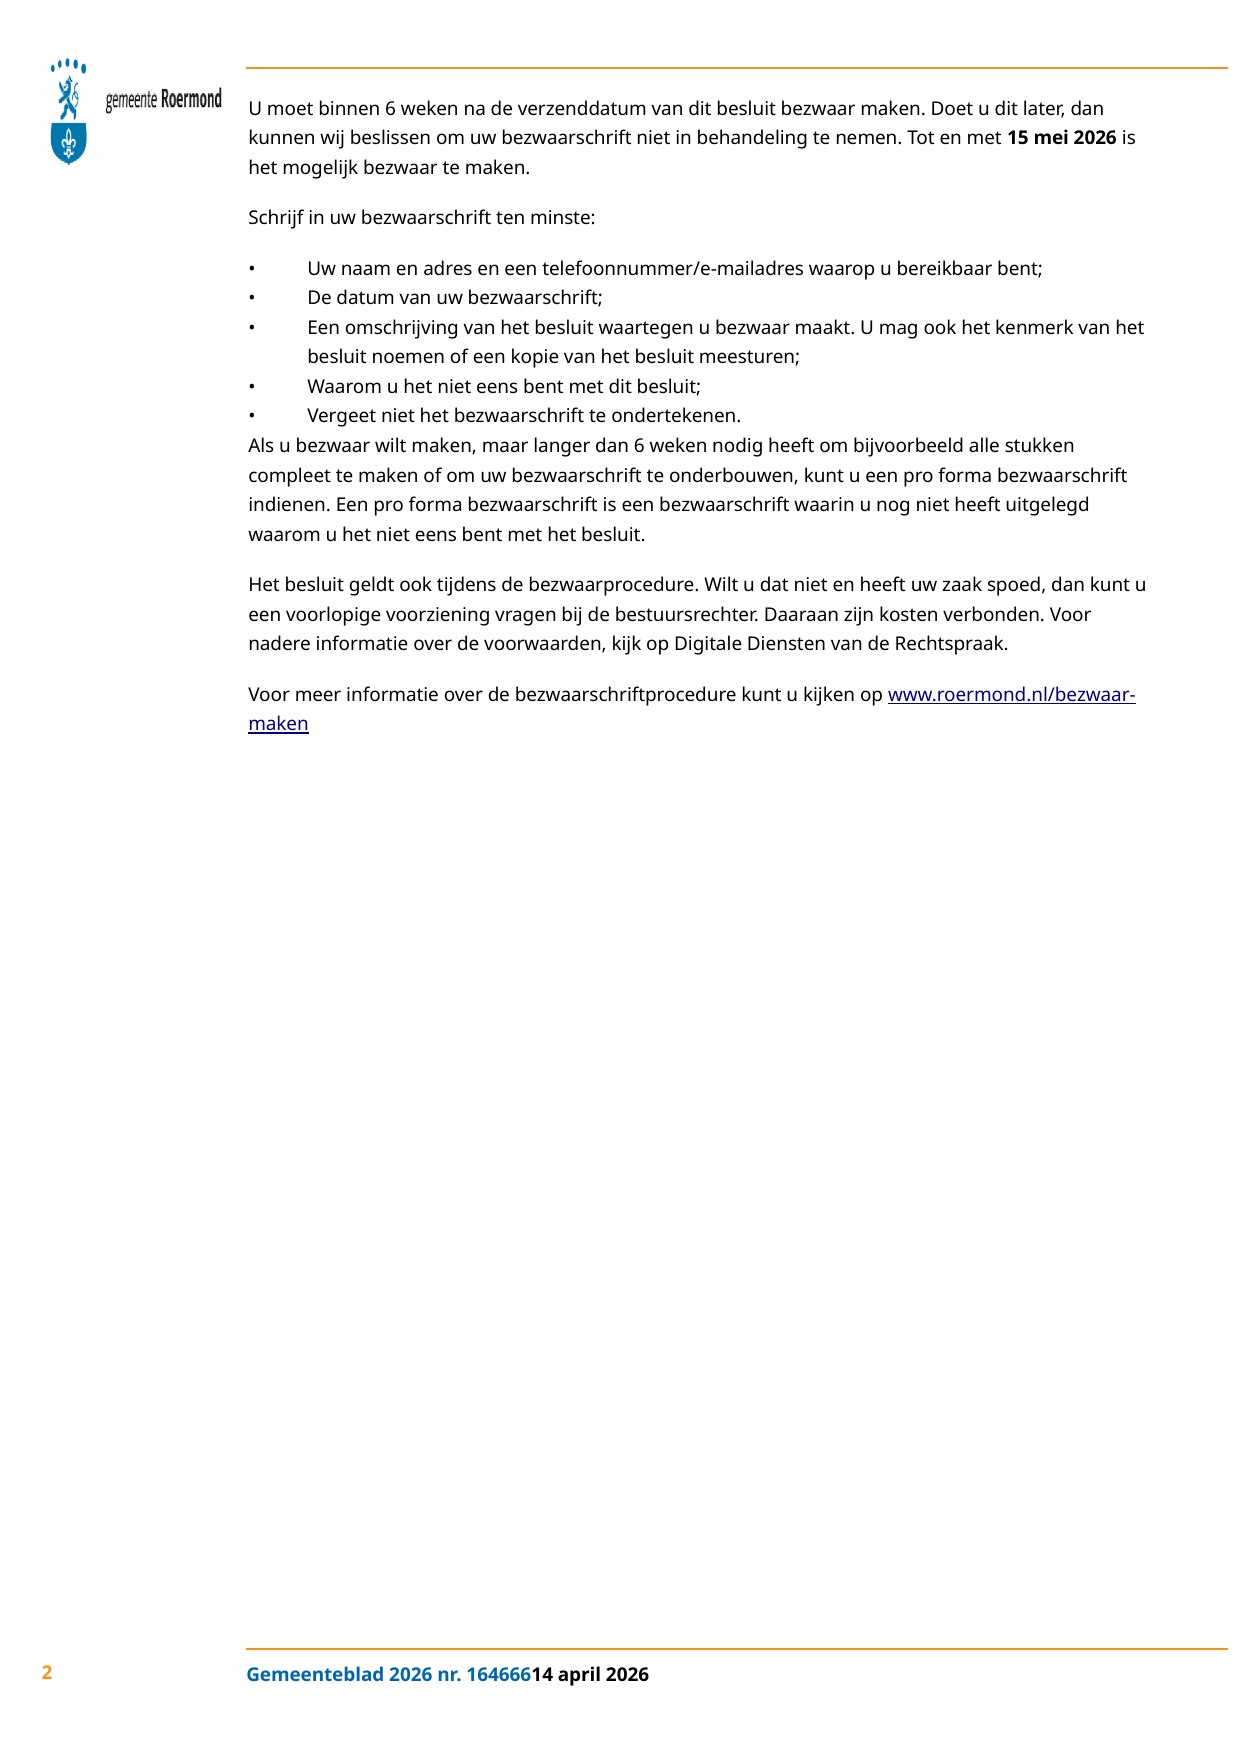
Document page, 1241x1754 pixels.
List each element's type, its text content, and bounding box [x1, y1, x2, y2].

list Vergeet niet het bezwaarschrift te ondertekenen. [248, 403, 1152, 428]
text Voor meer informatie over de bezwaarschriftprocedure kunt u kijken op www.roermond.nl/bezwaar-maken [248, 681, 1152, 736]
list De datum van uw bezwaarschrift; [248, 284, 1152, 310]
text U moet binnen 6 weken na de verzenddatum van dit besluit bezwaar maken. Doet u dit later, dan kunnen wij beslissen om uw bezwaarschrift niet in behandeling te nemen. Tot en met 15 mei 2026 is het mogelijk bezwaar te maken. [248, 95, 1152, 180]
text Het besluit geldt ook tijdens de bezwaarprocedure. Wilt u dat niet en heeft uw zaak spoed, dan kunt u een voorlopige voorziening vragen bij de bestuursrechter. Daaraan zijn kosten verbonden. Voor nadere informatie over de voorwaarden, kijk op Digitale Diensten van de Rechtspraak. [248, 571, 1152, 656]
text Als u bezwaar wilt maken, maar langer dan 6 weken nodig heeft om bijvoorbeeld alle stukken compleet te maken of om uw bezwaarschrift te onderbouwen, kunt u een pro forma bezwaarschrift indienen. Een pro forma bezwaarschrift is een bezwaarschrift waarin u nog niet heeft uitgelegd waarom u het niet eens bent met het besluit. [248, 432, 1152, 547]
list Waarom u het niet eens bent met dit besluit; [248, 373, 1152, 399]
list Uw naam en adres en een telefoonnummer/e-mailadres waarop u bereikbaar bent; [248, 255, 1152, 281]
text Schrijf in uw bezwaarschrift ten minste: [248, 204, 1152, 230]
list Een omschrijving van het besluit waartegen u bezwaar maakt. U mag ook het kenmerk van het besluit noemen of een kopie van het besluit meesturen; [248, 314, 1152, 369]
picture [41, 47, 231, 172]
